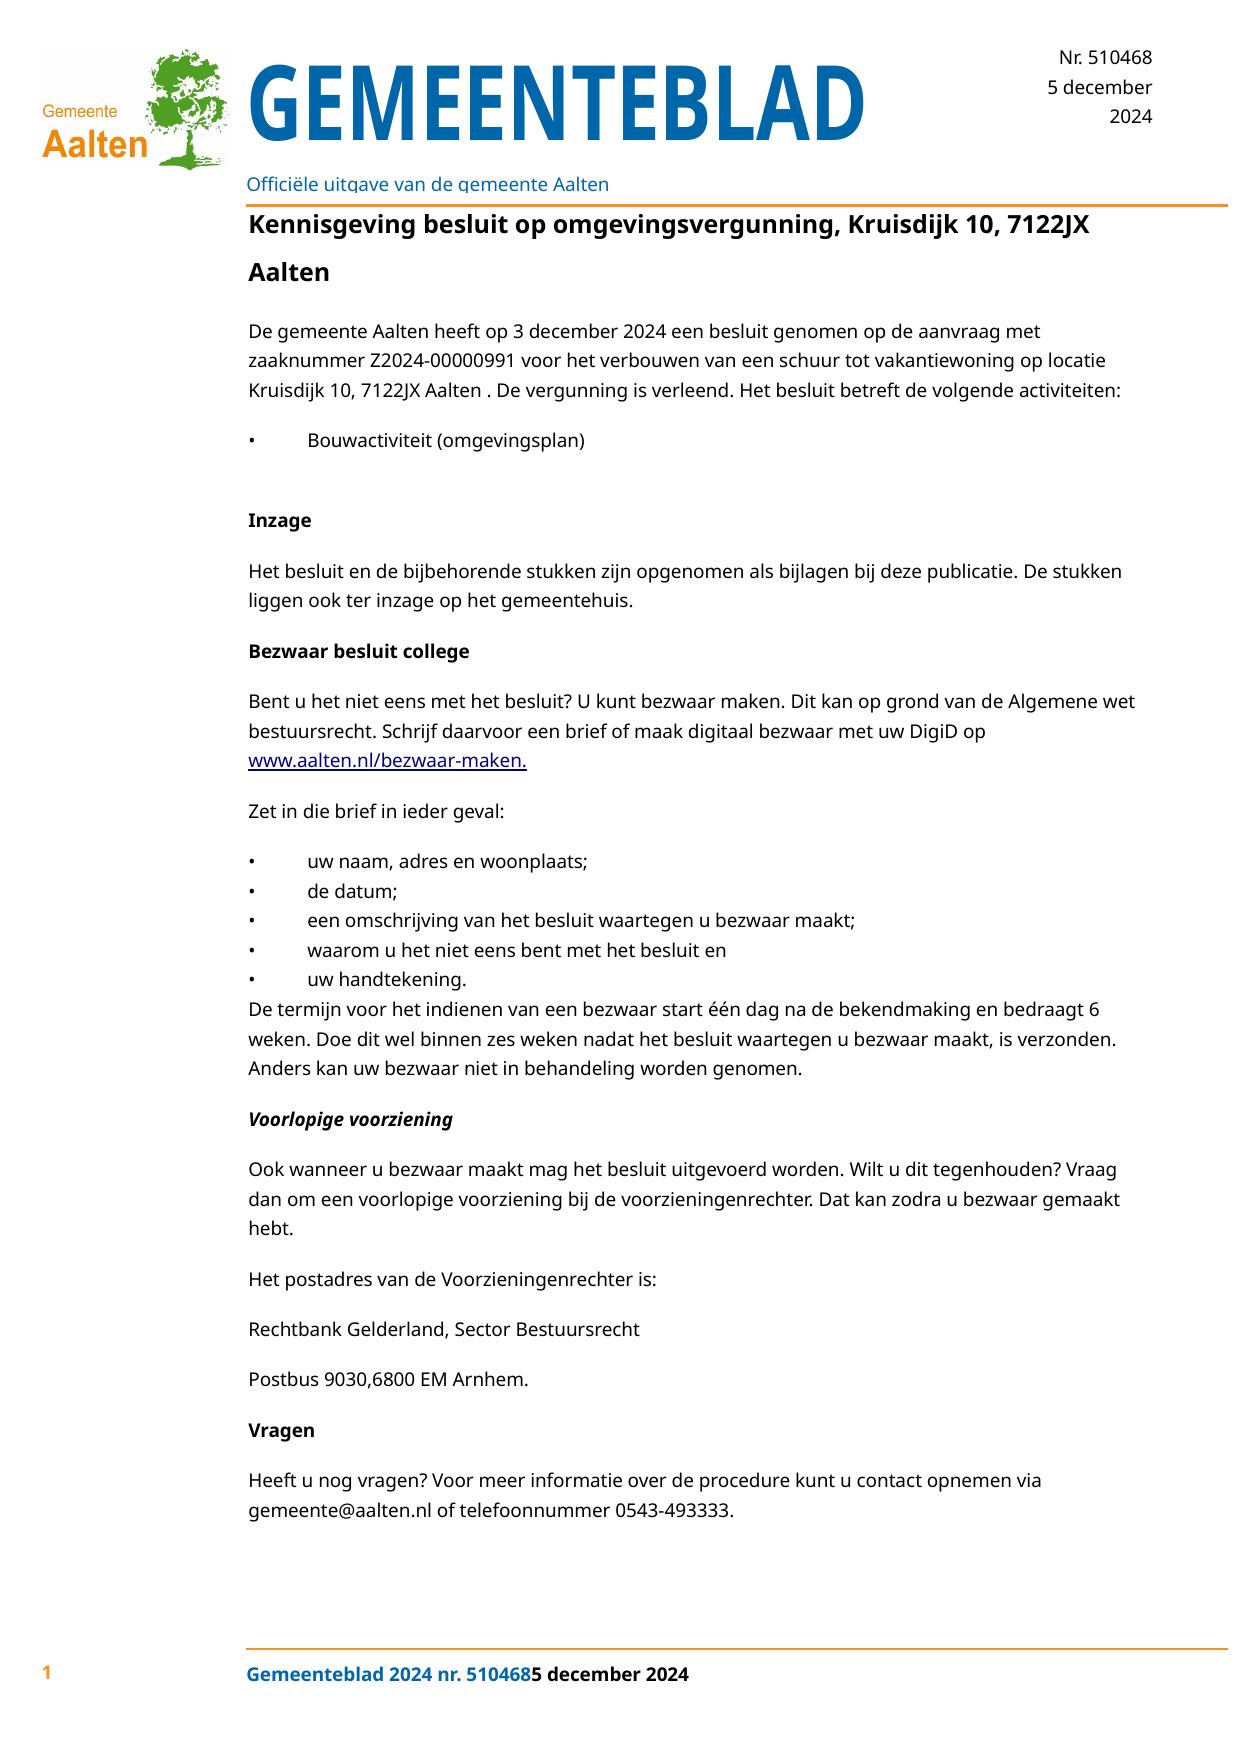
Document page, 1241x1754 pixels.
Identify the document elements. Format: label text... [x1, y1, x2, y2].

list waarom u het niet eens bent met het besluit en [248, 937, 1152, 963]
text Ook wanneer u bezwaar maakt mag het besluit uitgevoerd worden. Wilt u dit tegenhouden? Vraag dan om een voorlopige voorziening bij de voorzieningenrechter. Dat kan zodra u bezwaar gemaakt hebt. [248, 1156, 1152, 1241]
text Heeft u nog vragen? Voor meer informatie over de procedure kunt u contact opnemen via gemeente@aalten.nl of telefoonnummer 0543-493333. [248, 1467, 1152, 1523]
text Zet in die brief in ieder geval: [248, 798, 1152, 824]
picture [41, 47, 231, 172]
text Vragen [248, 1417, 1152, 1443]
text Voorlopige voorziening [248, 1106, 1152, 1132]
text Bezwaar besluit college [248, 638, 1152, 664]
text De gemeente Aalten heeft op 3 december 2024 een besluit genomen op de aanvraag met zaaknummer Z2024-00000991 voor het verbouwen van een schuur tot vakantiewoning op locatie Kruisdijk 10, 7122JX Aalten . De vergunning is verleend. Het besluit betreft de volgende activiteiten: [248, 318, 1152, 403]
list uw naam, adres en woonplaats; [248, 848, 1152, 874]
list uw handtekening. [248, 967, 1152, 992]
text Kennisgeving besluit op omgevingsvergunning, Kruisdijk 10, 7122JX Aalten [248, 207, 1152, 288]
text De termijn voor het indienen van een bezwaar start één dag na de bekendmaking en bedraagt 6 weken. Doe dit wel binnen zes weken nadat het besluit waartegen u bezwaar maakt, is verzonden. Anders kan uw bezwaar niet in behandeling worden genomen. [248, 996, 1152, 1081]
text Inzage [248, 507, 1152, 533]
list Bouwactiviteit (omgevingsplan) [248, 427, 1152, 453]
text Rechtbank Gelderland, Sector Bestuursrecht [248, 1316, 1152, 1342]
text Het postadres van de Voorzieningenrechter is: [248, 1266, 1152, 1292]
text Postbus 9030,6800 EM Arnhem. [248, 1367, 1152, 1392]
list de datum; [248, 878, 1152, 904]
text Bent u het niet eens met het besluit? U kunt bezwaar maken. Dit kan op grond van de Algemene wet bestuursrecht. Schrijf daarvoor een brief of maak digitaal bezwaar met uw DigiD op www.aalten.nl/bezwaar-maken. [248, 688, 1152, 773]
list een omschrijving van het besluit waartegen u bezwaar maakt; [248, 907, 1152, 933]
text Het besluit en de bijbehorende stukken zijn opgenomen als bijlagen bij deze publicatie. De stukken liggen ook ter inzage op het gemeentehuis. [248, 558, 1152, 613]
